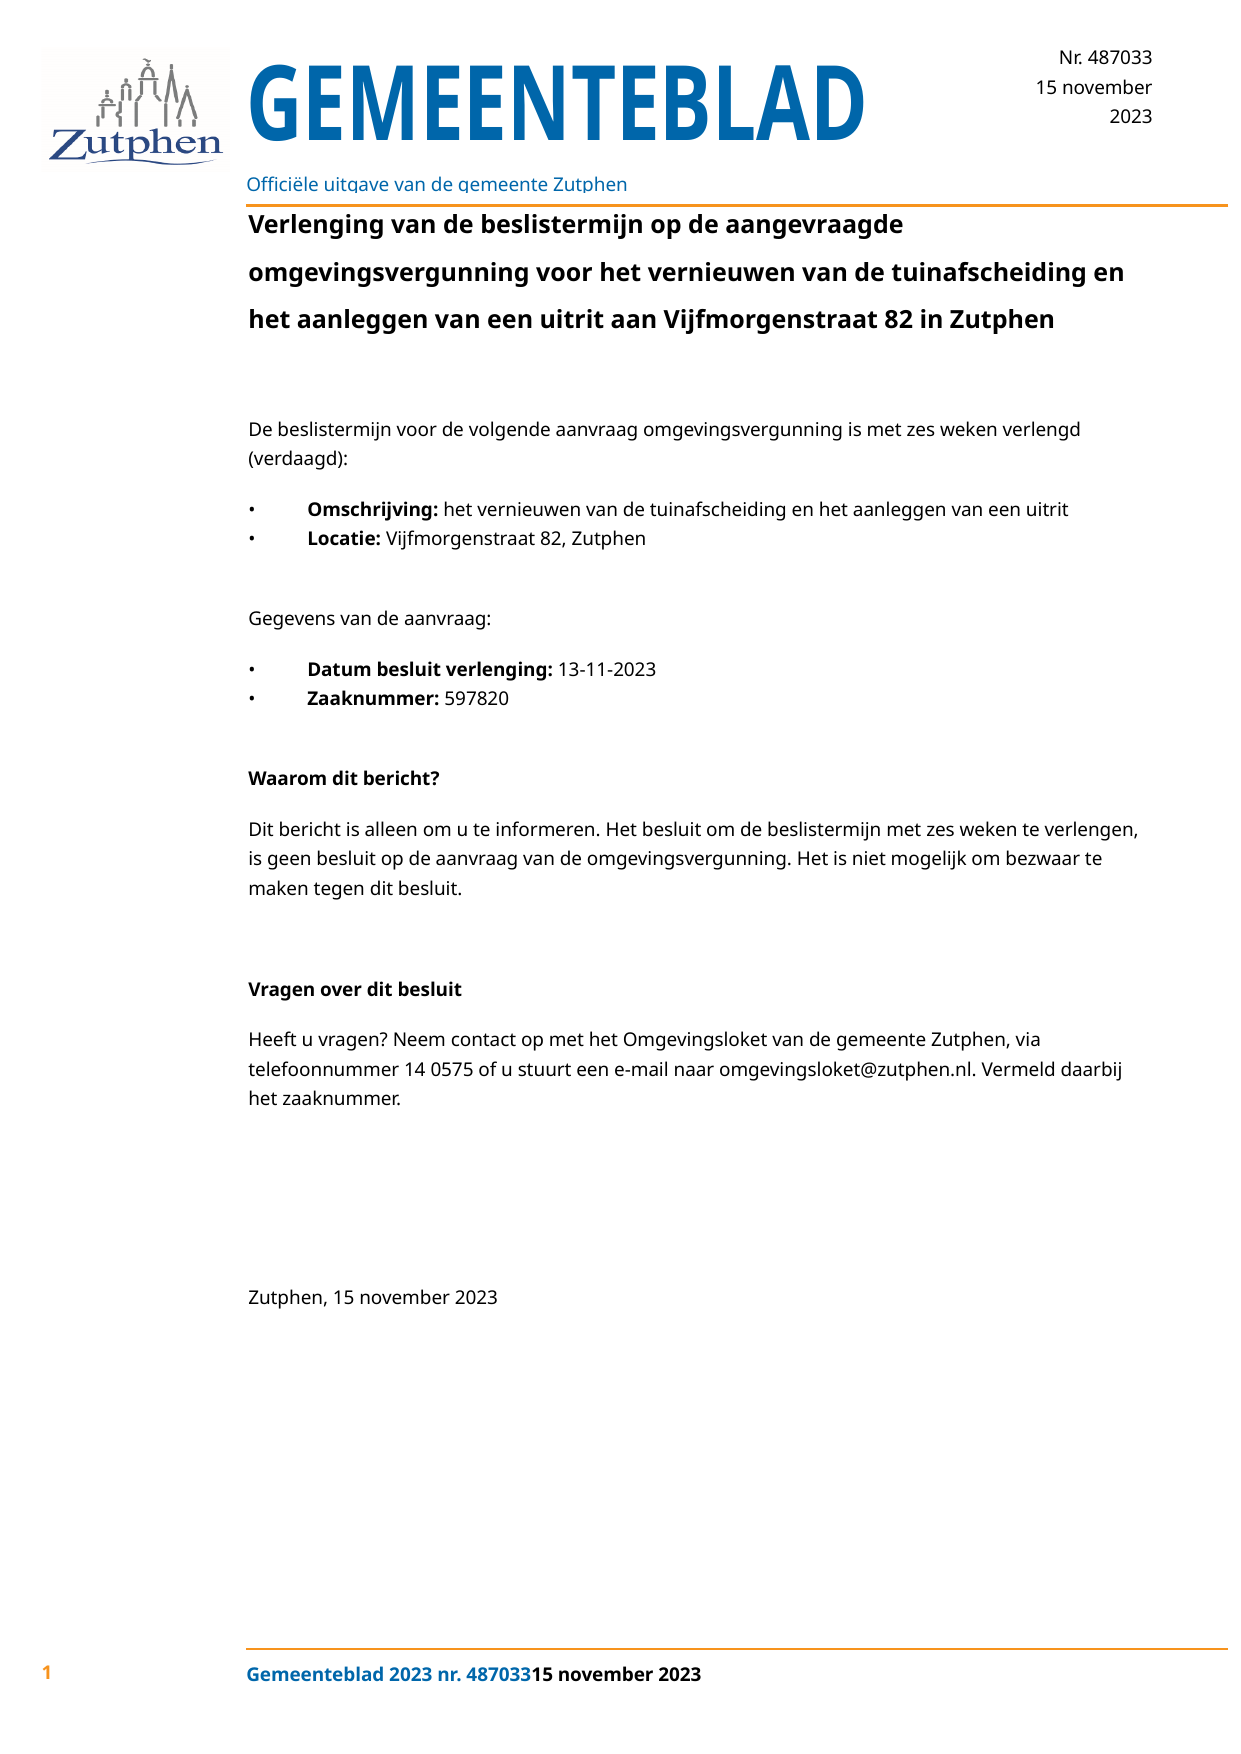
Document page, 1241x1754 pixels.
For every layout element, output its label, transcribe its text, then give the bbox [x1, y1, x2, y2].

list Zaaknummer: 597820 [248, 686, 1152, 711]
list Datum besluit verlenging: 13-11-2023 [248, 656, 1152, 682]
text Gegevens van de aanvraag: [248, 606, 1152, 631]
picture [41, 47, 231, 172]
text Zutphen, 15 november 2023 [248, 1284, 1152, 1310]
text Verlenging van de beslistermijn op de aangevraagde omgevingsvergunning voor het vernieuwen van de tuinafscheiding en het aanleggen van een uitrit aan Vijfmorgenstraat 82 in Zutphen [248, 207, 1152, 336]
text Dit bericht is alleen om u te informeren. Het besluit om de beslistermijn met zes weken te verlengen, is geen besluit op de aanvraag van de omgevingsvergunning. Het is niet mogelijk om bezwaar te maken tegen dit besluit. [248, 816, 1152, 901]
list Omschrijving: het vernieuwen van de tuinafscheiding en het aanleggen van een uitrit [248, 496, 1152, 522]
text De beslistermijn voor de volgende aanvraag omgevingsvergunning is met zes weken verlengd (verdaagd): [248, 416, 1152, 471]
text Vragen over dit besluit [248, 976, 1152, 1002]
text Heeft u vragen? Neem contact op met het Omgevingsloket van de gemeente Zutphen, via telefoonnummer 14 0575 of u stuurt een e-mail naar omgevingsloket@zutphen.nl. Vermeld daarbij het zaaknummer. [248, 1026, 1152, 1111]
text Waarom dit bericht? [248, 766, 1152, 791]
list Locatie: Vijfmorgenstraat 82, Zutphen [248, 526, 1152, 551]
